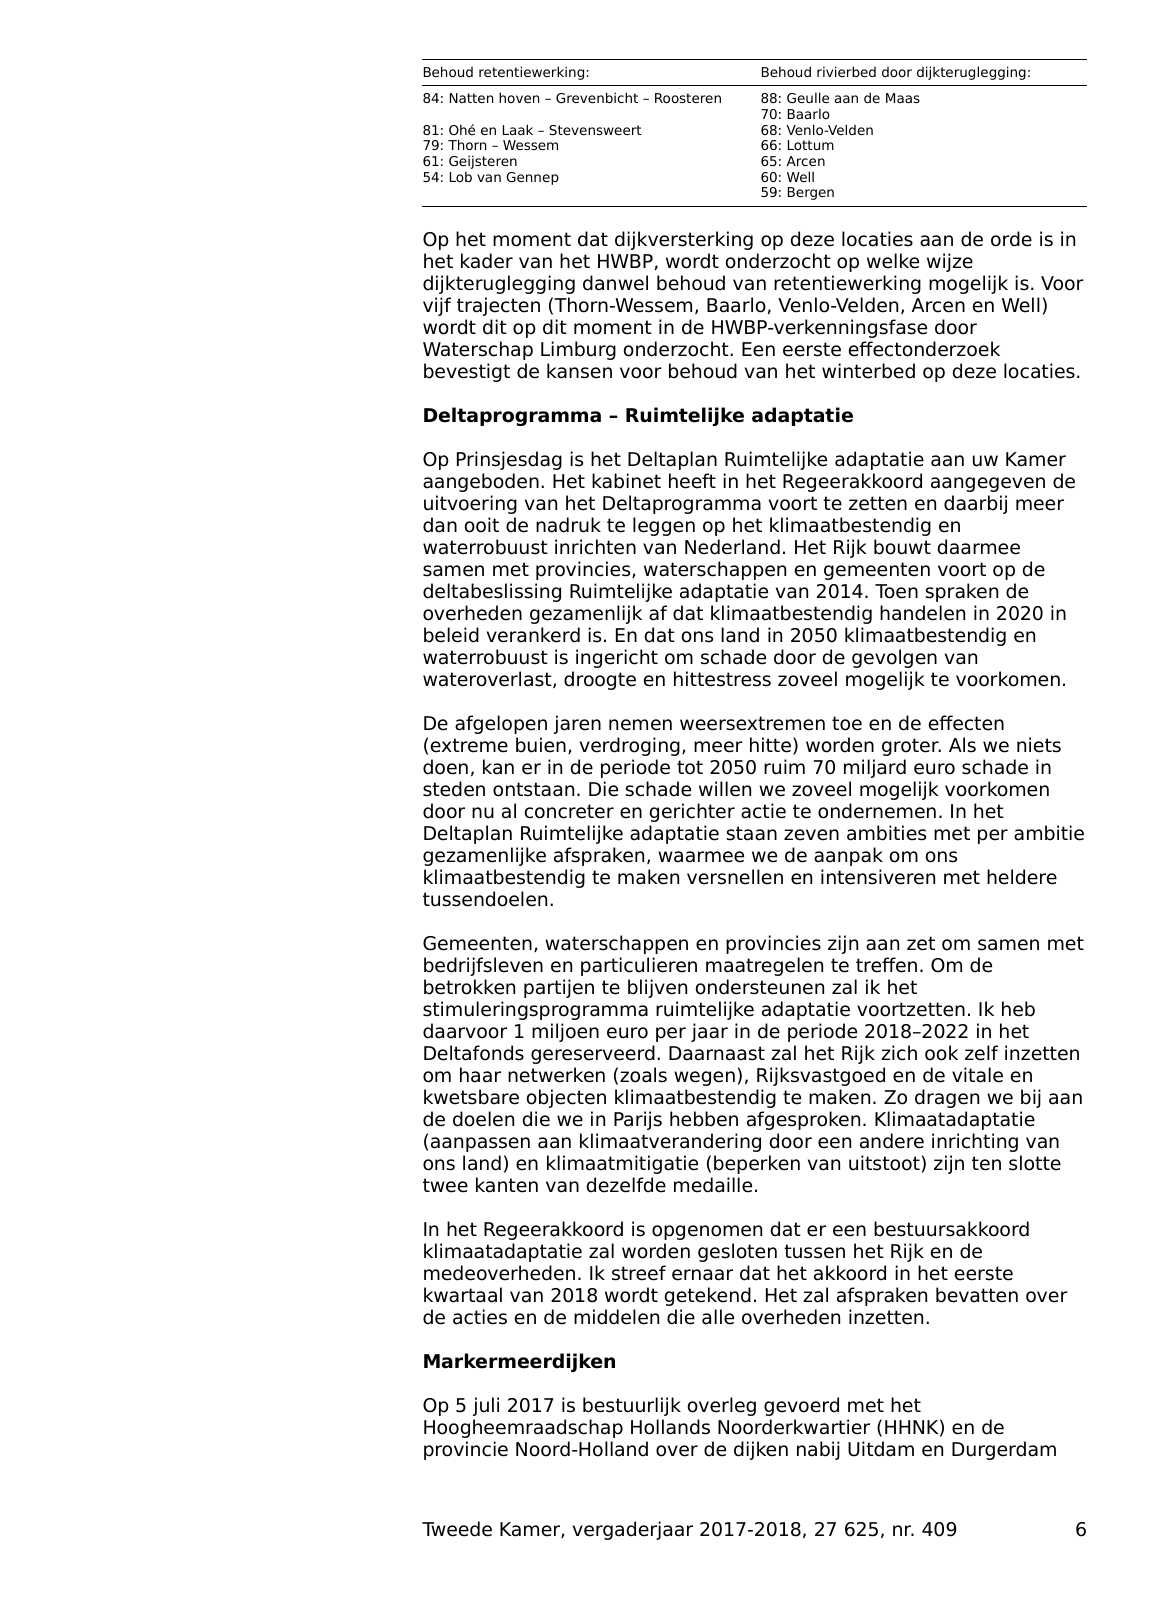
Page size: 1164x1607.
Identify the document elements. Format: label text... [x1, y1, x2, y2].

subtitle Markermeerdijken [422, 1351, 1087, 1373]
table_cell [422, 107, 754, 122]
table_cell 68: Venlo-Velden [754, 123, 1087, 138]
table_cell 81: Ohé en Laak – Stevensweert [422, 123, 754, 138]
text Gemeenten, waterschappen en provincies zijn aan zet om samen met bedrijfsleven en particulieren maatregelen te treffen. Om de betrokken partijen te blijven ondersteunen zal ik het stimuleringsprogramma ruimtelijke adaptatie voortzetten. Ik heb daarvoor 1 miljoen euro per jaar in de periode 2018–2022 in het Deltafonds gereserveerd. Daarnaast zal het Rijk zich ook zelf inzetten om haar netwerken (zoals wegen), Rijksvastgoed en de vitale en kwetsbare objecten klimaatbestendig te maken. Zo dragen we bij aan de doelen die we in Parijs hebben afgesproken. Klimaatadaptatie (aanpassen aan klimaatverandering door een andere inrichting van ons land) en klimaatmitigatie (beperken van uitstoot) zijn ten slotte twee kanten van dezelfde medaille. [422, 933, 1087, 1197]
text De afgelopen jaren nemen weersextremen toe en de effecten (extreme buien, verdroging, meer hitte) worden groter. Als we niets doen, kan er in de periode tot 2050 ruim 70 miljard euro schade in steden ontstaan. Die schade willen we zoveel mogelijk voorkomen door nu al concreter en gerichter actie te ondernemen. In het Deltaplan Ruimtelijke adaptatie staan zeven ambities met per ambitie gezamenlijke afspraken, waarmee we de aanpak om ons klimaatbestendig te maken versnellen en intensiveren met heldere tussendoelen. [422, 713, 1087, 911]
table_cell 65: Arcen [754, 154, 1087, 169]
table_cell 60: Well [754, 170, 1087, 185]
table_cell 66: Lottum [754, 138, 1087, 154]
table_cell 88: Geulle aan de Maas [754, 86, 1087, 107]
text In het Regeerakkoord is opgenomen dat er een bestuursakkoord klimaatadaptatie zal worden gesloten tussen het Rijk en de medeoverheden. Ik streef ernaar dat het akkoord in het eerste kwartaal van 2018 wordt getekend. Het zal afspraken bevatten over de acties en de middelen die alle overheden inzetten. [422, 1219, 1087, 1329]
table_cell 79: Thorn – Wessem [422, 138, 754, 154]
table_cell 70: Baarlo [754, 107, 1087, 122]
subtitle Deltaprogramma – Ruimtelijke adaptatie [422, 405, 1087, 427]
text Op het moment dat dijkversterking op deze locaties aan de orde is in het kader van het HWBP, wordt onderzocht op welke wijze dijkteruglegging danwel behoud van retentiewerking mogelijk is. Voor vijf trajecten (Thorn-Wessem, Baarlo, Venlo-Velden, Arcen en Well) wordt dit op dit moment in de HWBP-verkenningsfase door Waterschap Limburg onderzocht. Een eerste effectonderzoek bevestigt de kansen voor behoud van het winterbed op deze locaties. [422, 229, 1087, 383]
table_cell 61: Geijsteren [422, 154, 754, 169]
table_header Behoud retentiewerking: [422, 60, 754, 85]
text Op 5 juli 2017 is bestuurlijk overleg gevoerd met het Hoogheemraadschap Hollands Noorderkwartier (HHNK) en de provincie Noord-Holland over de dijken nabij Uitdam en Durgerdam [422, 1395, 1087, 1461]
table_cell 59: Bergen [754, 185, 1087, 206]
table_cell 84: Natten hoven – Grevenbicht – Roosteren [422, 86, 754, 107]
table_header Behoud rivierbed door dijkteruglegging: [754, 60, 1087, 85]
table_cell 54: Lob van Gennep [422, 170, 754, 185]
text Op Prinsjesdag is het Deltaplan Ruimtelijke adaptatie aan uw Kamer aangeboden. Het kabinet heeft in het Regeerakkoord aangegeven de uitvoering van het Deltaprogramma voort te zetten en daarbij meer dan ooit de nadruk te leggen op het klimaatbestendig en waterrobuust inrichten van Nederland. Het Rijk bouwt daarmee samen met provincies, waterschappen en gemeenten voort op de deltabeslissing Ruimtelijke adaptatie van 2014. Toen spraken de overheden gezamenlijk af dat klimaatbestendig handelen in 2020 in beleid verankerd is. En dat ons land in 2050 klimaatbestendig en waterrobuust is ingericht om schade door de gevolgen van wateroverlast, droogte en hittestress zoveel mogelijk te voorkomen. [422, 449, 1087, 691]
table_cell [422, 185, 754, 206]
